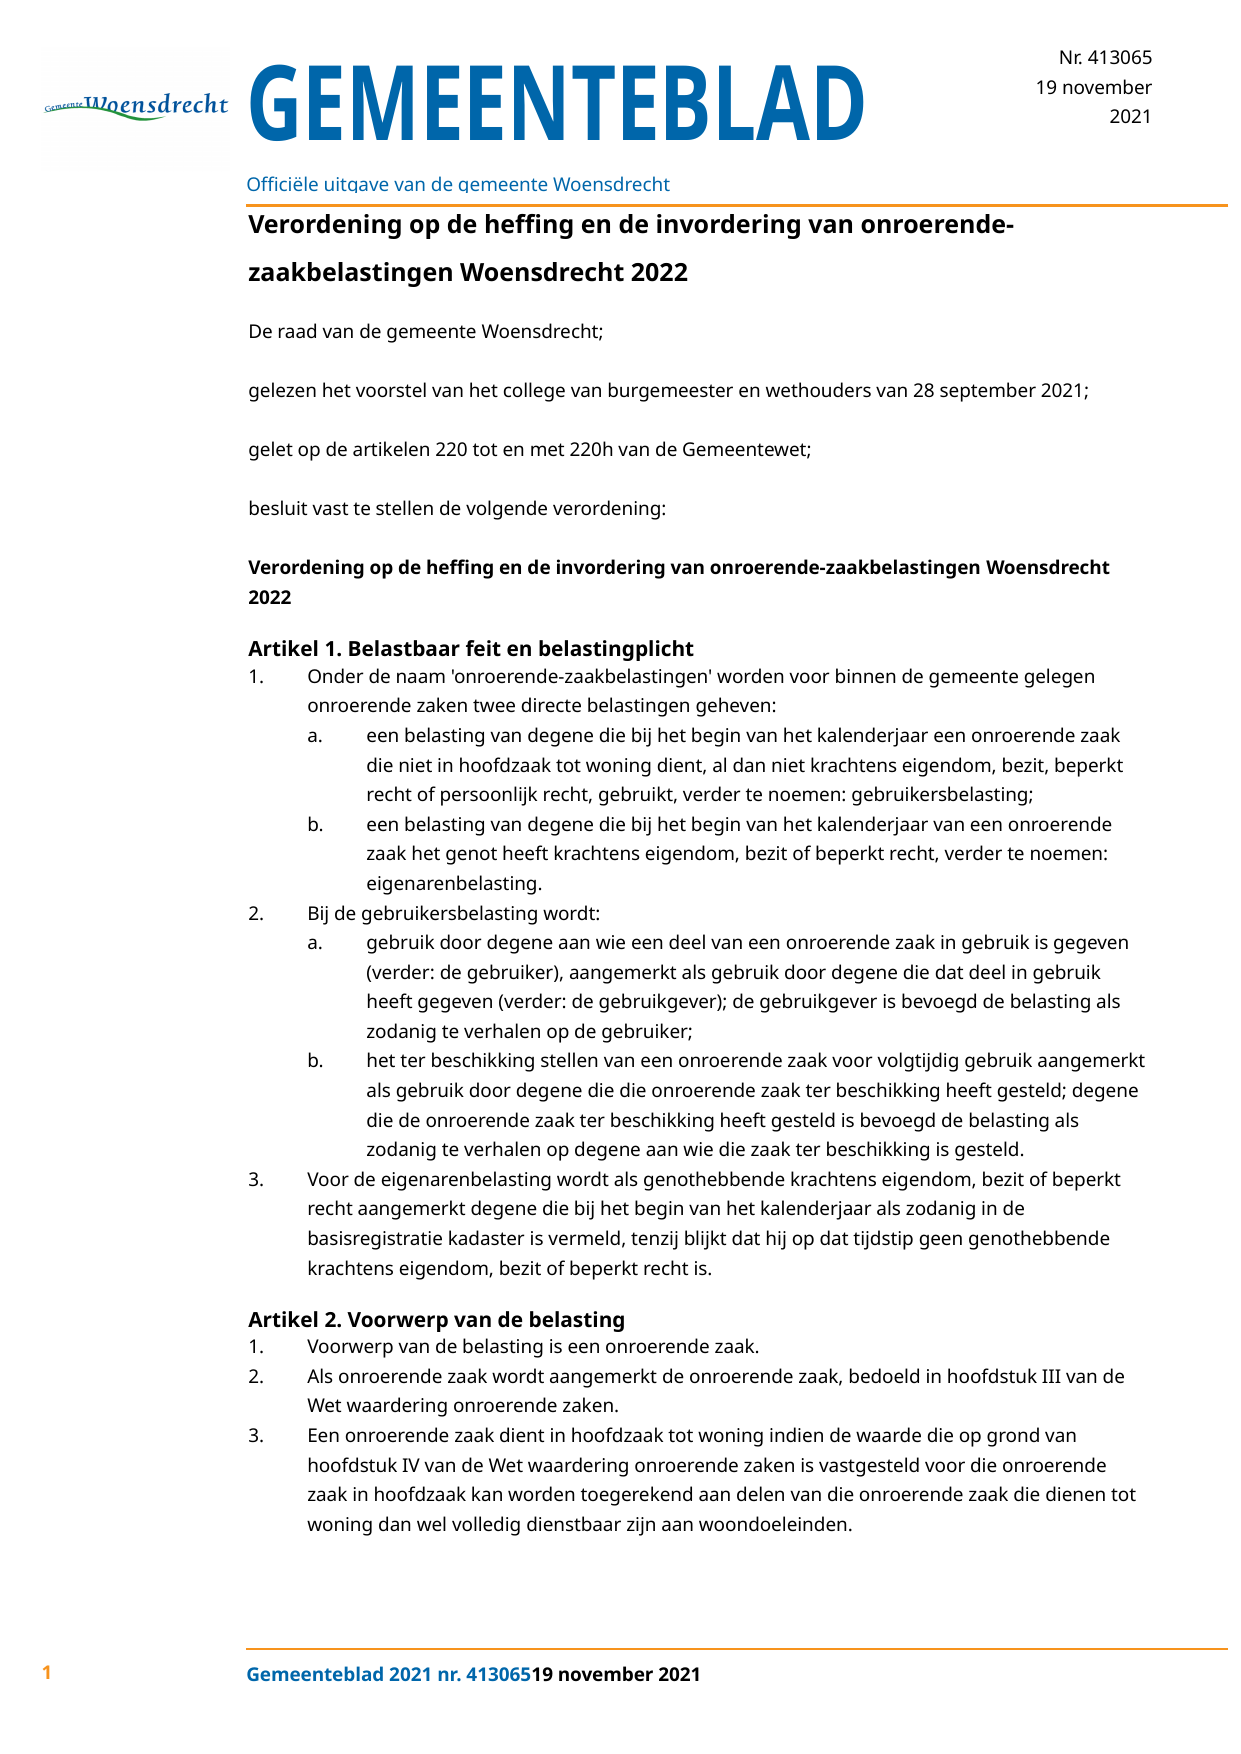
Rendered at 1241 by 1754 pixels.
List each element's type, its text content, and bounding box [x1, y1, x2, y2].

list Een onroerende zaak dient in hoofdzaak tot woning indien de waarde die op grond van hoofdstuk IV van de Wet waardering onroerende zaken is vastgesteld voor die onroerende zaak in hoofdzaak kan worden toegerekend aan delen van die onroerende zaak die dienen tot woning dan wel volledig dienstbaar zijn aan woondoeleinden. [248, 1422, 1152, 1537]
text Verordening op de heffing en de invordering van onroerende-zaakbelastingen Woensdrecht 2022 [248, 207, 1152, 288]
list Voorwerp van de belasting is een onroerende zaak. [248, 1333, 1152, 1359]
text gelezen het voorstel van het college van burgemeester en wethouders van 28 september 2021; [248, 377, 1152, 403]
list Onder de naam 'onroerende-zaakbelastingen' worden voor binnen de gemeente gelegen onroerende zaken twee directe belastingen geheven: [248, 663, 1152, 718]
list een belasting van degene die bij het begin van het kalenderjaar een onroerende zaak die niet in hoofdzaak tot woning dient, al dan niet krachtens eigendom, bezit, beperkt recht of persoonlijk recht, gebruikt, verder te noemen: gebruikersbelasting; [307, 722, 1152, 807]
list het ter beschikking stellen van een onroerende zaak voor volgtijdig gebruik aangemerkt als gebruik door degene die die onroerende zaak ter beschikking heeft gesteld; degene die de onroerende zaak ter beschikking heeft gesteld is bevoegd de belasting als zodanig te verhalen op degene aan wie die zaak ter beschikking is gesteld. [307, 1048, 1152, 1162]
list een belasting van degene die bij het begin van het kalenderjaar van een onroerende zaak het genot heeft krachtens eigendom, bezit of beperkt recht, verder te noemen: eigenarenbelasting. [307, 811, 1152, 896]
list Bij de gebruikersbelasting wordt: [248, 900, 1152, 925]
list Voor de eigenarenbelasting wordt als genothebbende krachtens eigendom, bezit of beperkt recht aangemerkt degene die bij het begin van het kalenderjaar als zodanig in de basisregistratie kadaster is vermeld, tenzij blijkt dat hij op dat tijdstip geen genothebbende krachtens eigendom, bezit of beperkt recht is. [248, 1166, 1152, 1280]
text Artikel 1. Belastbaar feit en belastingplicht [248, 634, 1152, 663]
text gelet op de artikelen 220 tot en met 220h van de Gemeentewet; [248, 436, 1152, 462]
text Artikel 2. Voorwerp van de belasting [248, 1305, 1152, 1333]
text Verordening op de heffing en de invordering van onroerende-zaakbelastingen Woensdrecht 2022 [248, 554, 1152, 610]
picture [41, 47, 231, 172]
list Als onroerende zaak wordt aangemerkt de onroerende zaak, bedoeld in hoofdstuk III van de Wet waardering onroerende zaken. [248, 1363, 1152, 1418]
list gebruik door degene aan wie een deel van een onroerende zaak in gebruik is gegeven (verder: de gebruiker), aangemerkt als gebruik door degene die dat deel in gebruik heeft gegeven (verder: de gebruikgever); de gebruikgever is bevoegd de belasting als zodanig te verhalen op de gebruiker; [307, 929, 1152, 1044]
text besluit vast te stellen de volgende verordening: [248, 495, 1152, 521]
text De raad van de gemeente Woensdrecht; [248, 318, 1152, 344]
